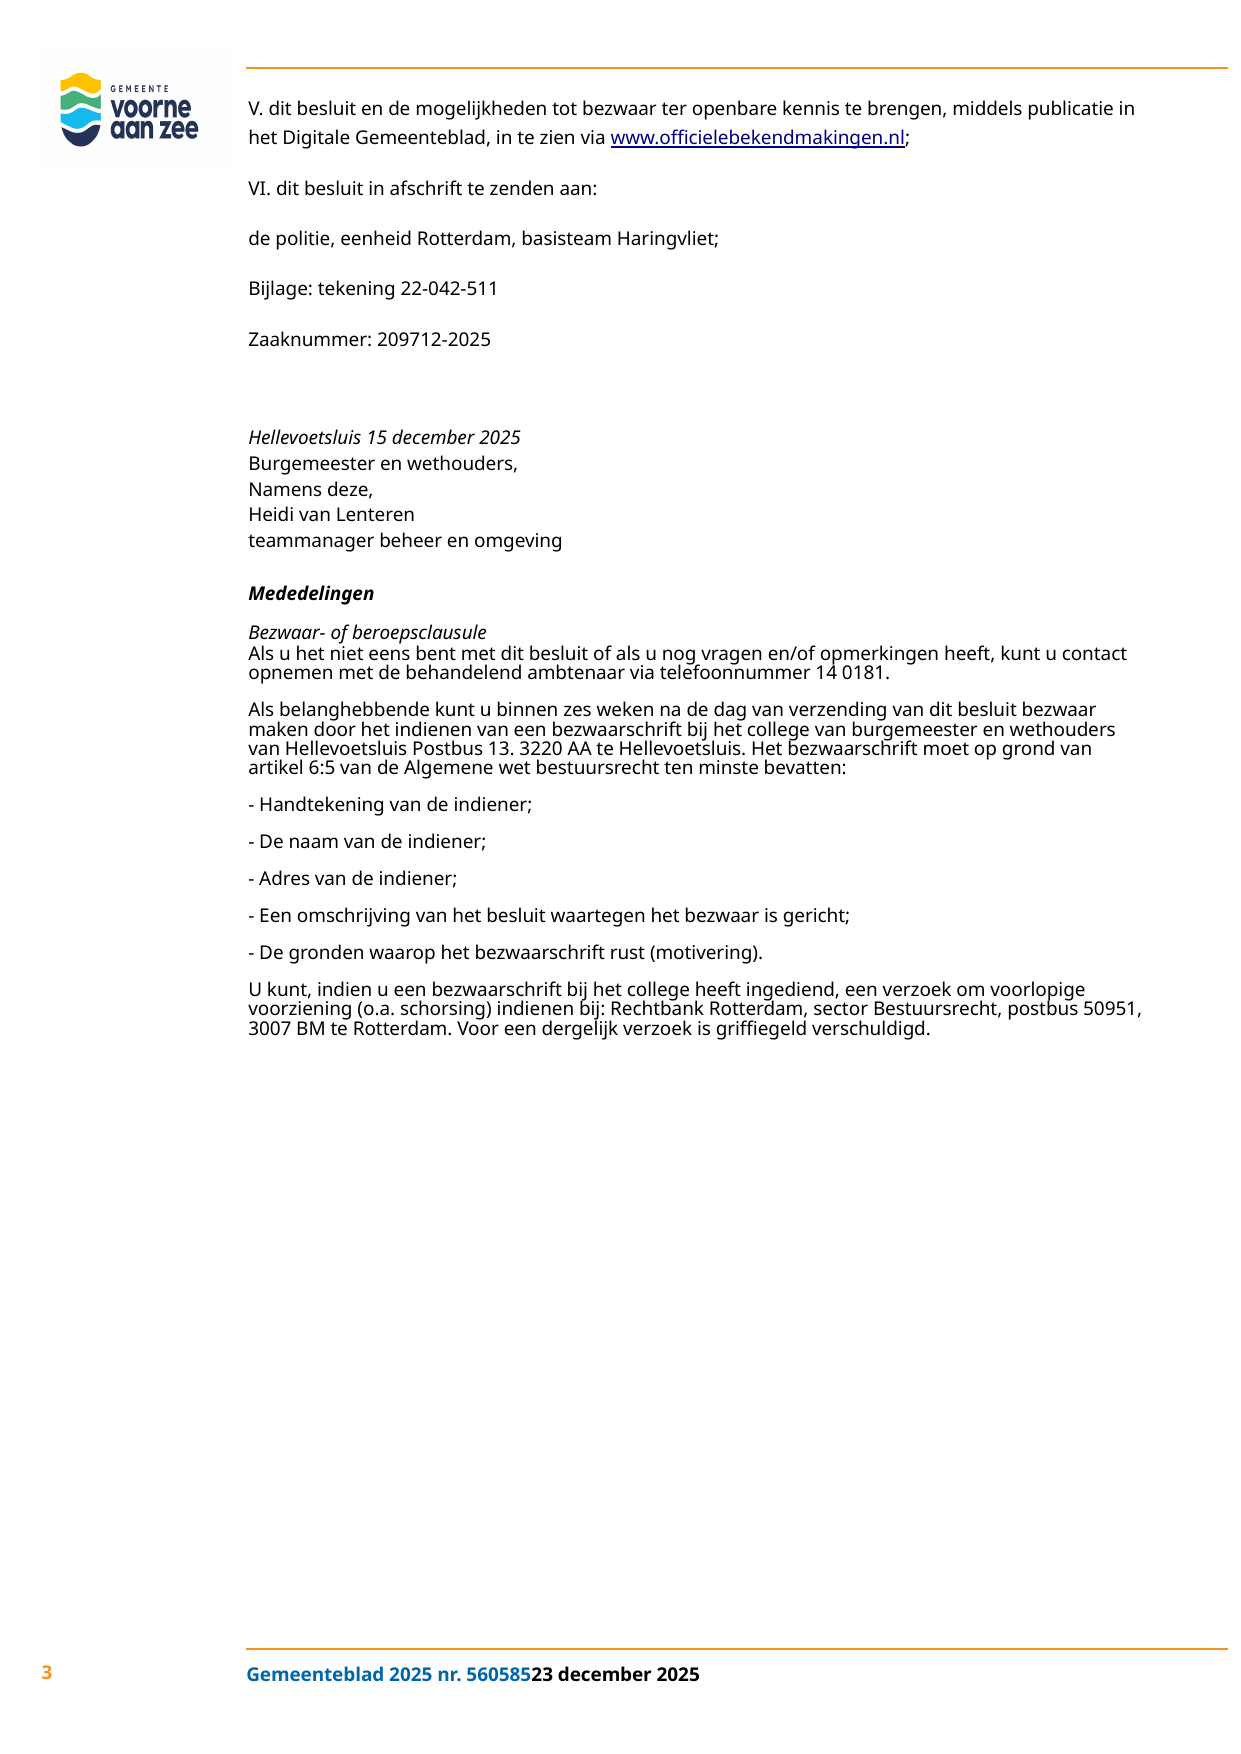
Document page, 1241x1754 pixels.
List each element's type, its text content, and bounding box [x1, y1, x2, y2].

text teammanager beheer en omgeving [248, 527, 1152, 553]
text Heidi van Lenteren [248, 501, 1152, 527]
text - De gronden waarop het bezwaarschrift rust (motivering). [248, 944, 1152, 963]
text de politie, eenheid Rotterdam, basisteam Haringvliet; [248, 225, 1152, 251]
text Bezwaar- of beroepsclausule [248, 619, 1152, 645]
text Als belanghebbende kunt u binnen zes weken na de dag van verzending van dit besluit bezwaar maken door het indienen van een bezwaarschrift bij het college van burgemeester en wethouders van Hellevoetsluis Postbus 13. 3220 AA te Hellevoetsluis. Het bezwaarschrift moet op grond van artikel 6:5 van de Algemene wet bestuursrecht ten minste bevatten: [248, 701, 1152, 778]
text Zaaknummer: 209712-2025 [248, 326, 1152, 352]
text U kunt, indien u een bezwaarschrift bij het college heeft ingediend, een verzoek om voorlopige voorziening (o.a. schorsing) indienen bij: Rechtbank Rotterdam, sector Bestuursrecht, postbus 50951, 3007 BM te Rotterdam. Voor een dergelijk verzoek is griffiegeld verschuldigd. [248, 981, 1152, 1039]
text Hellevoetsluis 15 december 2025 [248, 424, 1152, 450]
text - Adres van de indiener; [248, 870, 1152, 889]
text Namens deze, [248, 476, 1152, 501]
text VI. dit besluit in afschrift te zenden aan: [248, 175, 1152, 201]
text - Een omschrijving van het besluit waartegen het bezwaar is gericht; [248, 907, 1152, 926]
text - Handtekening van de indiener; [248, 796, 1152, 815]
text Burgemeester en wethouders, [248, 450, 1152, 476]
text V. dit besluit en de mogelijkheden tot bezwaar ter openbare kennis te brengen, middels publicatie in het Digitale Gemeenteblad, in te zien via www.officielebekendmakingen.nl; [248, 95, 1152, 150]
text - De naam van de indiener; [248, 833, 1152, 852]
text Mededelingen [248, 580, 1152, 606]
text Als u het niet eens bent met dit besluit of als u nog vragen en/of opmerkingen heeft, kunt u contact opnemen met de behandelend ambtenaar via telefoonnummer 14 0181. [248, 645, 1152, 684]
picture [41, 47, 231, 172]
text Bijlage: tekening 22-042-511 [248, 276, 1152, 301]
